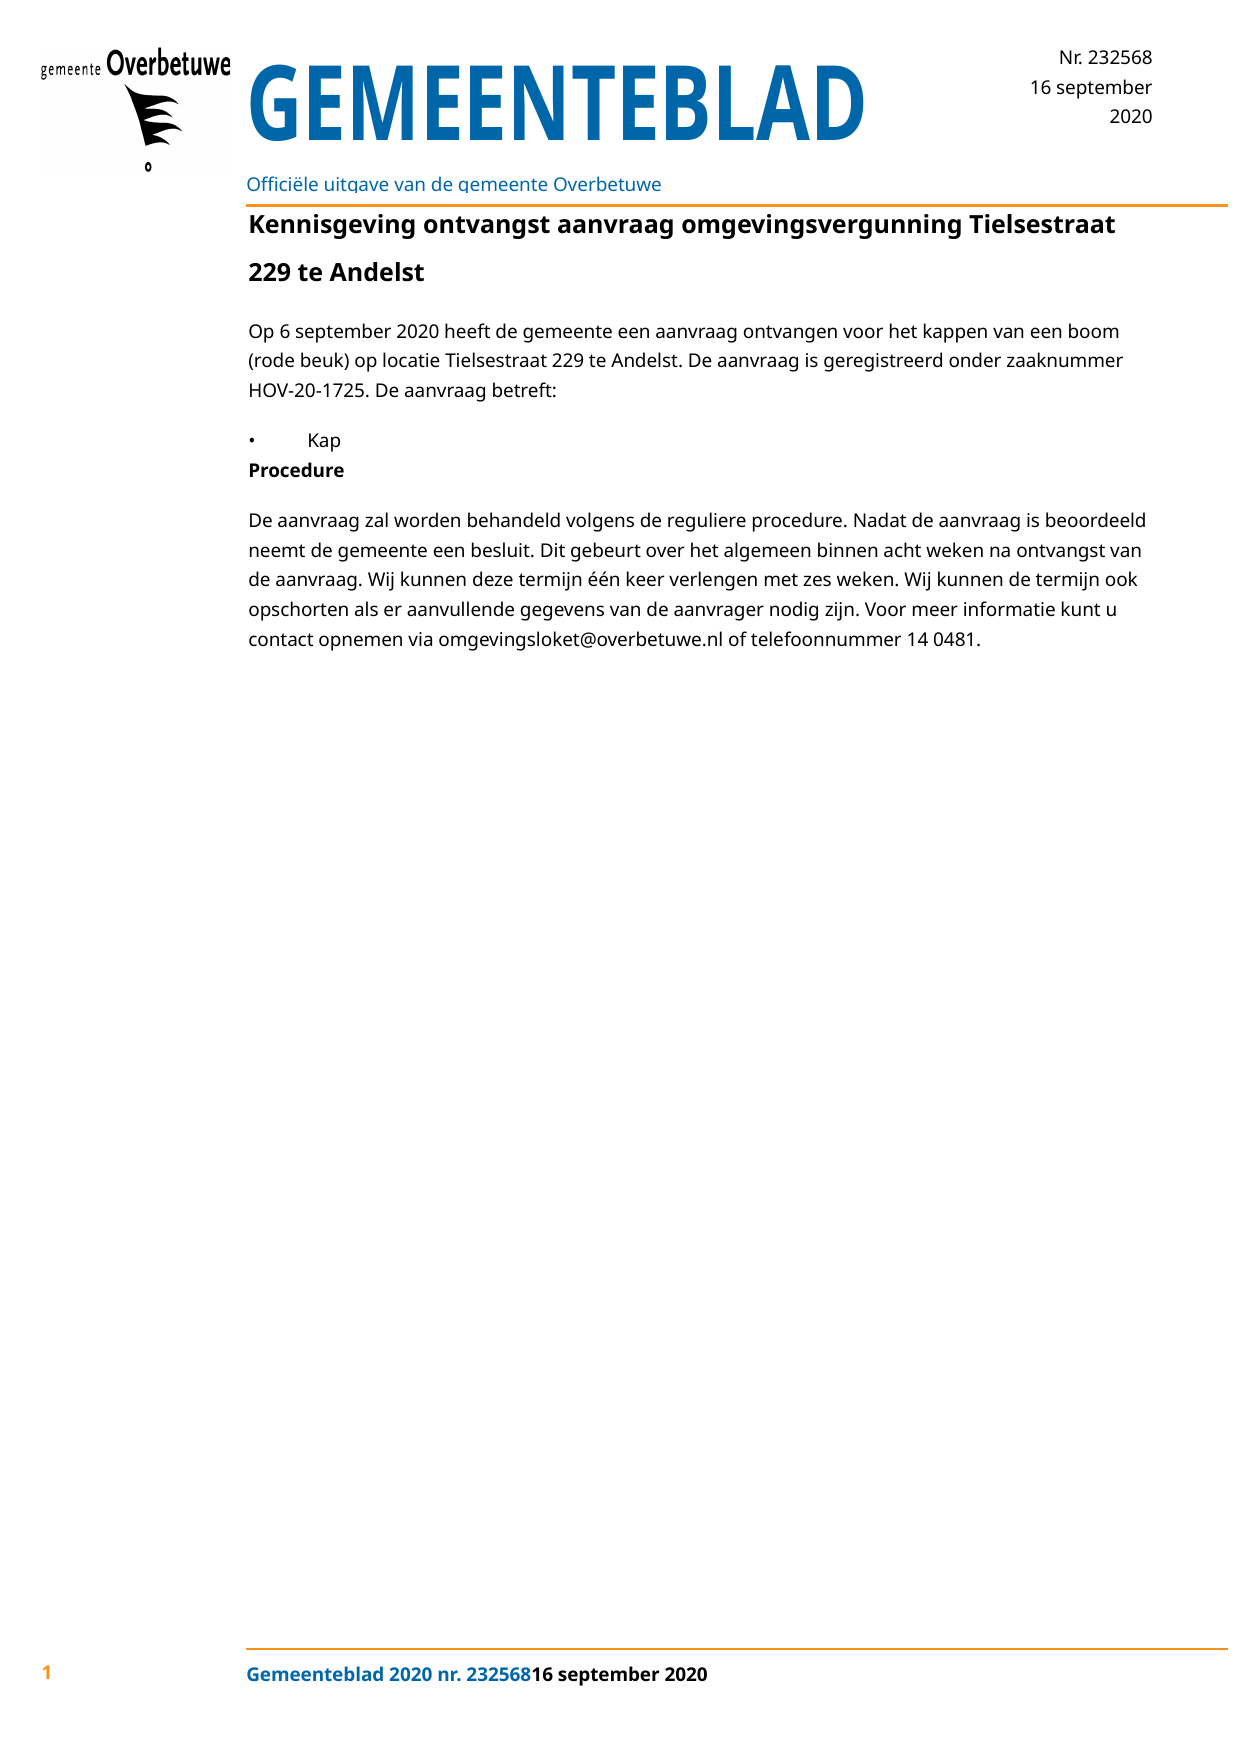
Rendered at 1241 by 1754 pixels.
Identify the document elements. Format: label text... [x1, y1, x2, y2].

text Procedure [248, 457, 1152, 483]
list Kap [248, 427, 1152, 453]
text Kennisgeving ontvangst aanvraag omgevingsvergunning Tielsestraat 229 te Andelst [248, 207, 1152, 288]
picture [41, 47, 231, 172]
text De aanvraag zal worden behandeld volgens de reguliere procedure. Nadat de aanvraag is beoordeeld neemt de gemeente een besluit. Dit gebeurt over het algemeen binnen acht weken na ontvangst van de aanvraag. Wij kunnen deze termijn één keer verlengen met zes weken. Wij kunnen de termijn ook opschorten als er aanvullende gegevens van de aanvrager nodig zijn. Voor meer informatie kunt u contact opnemen via omgevingsloket@overbetuwe.nl of telefoonnummer 14 0481. [248, 507, 1152, 652]
text Op 6 september 2020 heeft de gemeente een aanvraag ontvangen voor het kappen van een boom (rode beuk) op locatie Tielsestraat 229 te Andelst. De aanvraag is geregistreerd onder zaaknummer HOV-20-1725. De aanvraag betreft: [248, 318, 1152, 403]
